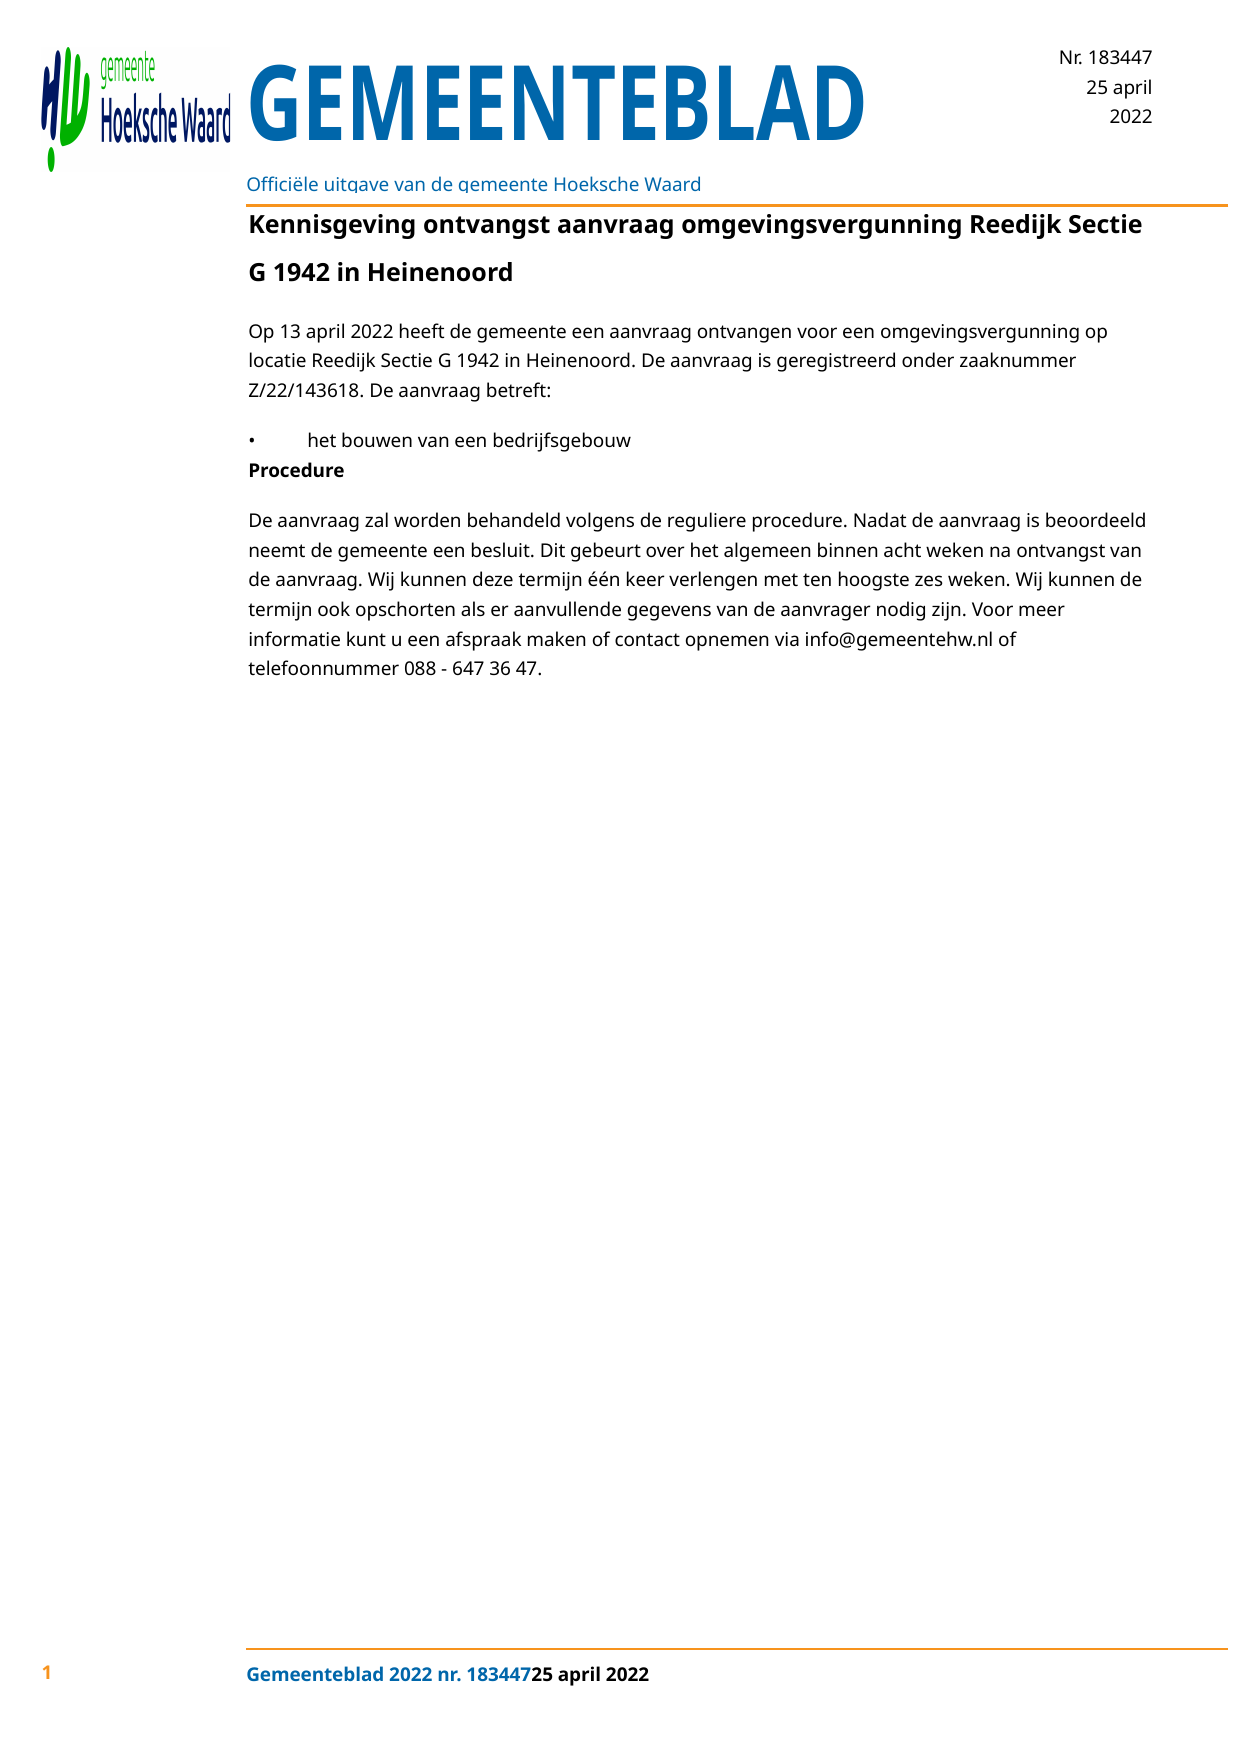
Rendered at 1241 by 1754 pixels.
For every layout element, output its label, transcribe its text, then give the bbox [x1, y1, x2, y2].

text Procedure [248, 457, 1152, 483]
text Kennisgeving ontvangst aanvraag omgevingsvergunning Reedijk Sectie G 1942 in Heinenoord [248, 207, 1152, 288]
list het bouwen van een bedrijfsgebouw [248, 427, 1152, 453]
text Op 13 april 2022 heeft de gemeente een aanvraag ontvangen voor een omgevingsvergunning op locatie Reedijk Sectie G 1942 in Heinenoord. De aanvraag is geregistreerd onder zaaknummer Z/22/143618. De aanvraag betreft: [248, 318, 1152, 403]
text De aanvraag zal worden behandeld volgens de reguliere procedure. Nadat de aanvraag is beoordeeld neemt de gemeente een besluit. Dit gebeurt over het algemeen binnen acht weken na ontvangst van de aanvraag. Wij kunnen deze termijn één keer verlengen met ten hoogste zes weken. Wij kunnen de termijn ook opschorten als er aanvullende gegevens van de aanvrager nodig zijn. Voor meer informatie kunt u een afspraak maken of contact opnemen via info@gemeentehw.nl of telefoonnummer 088 - 647 36 47. [248, 507, 1152, 681]
picture [41, 47, 231, 172]
